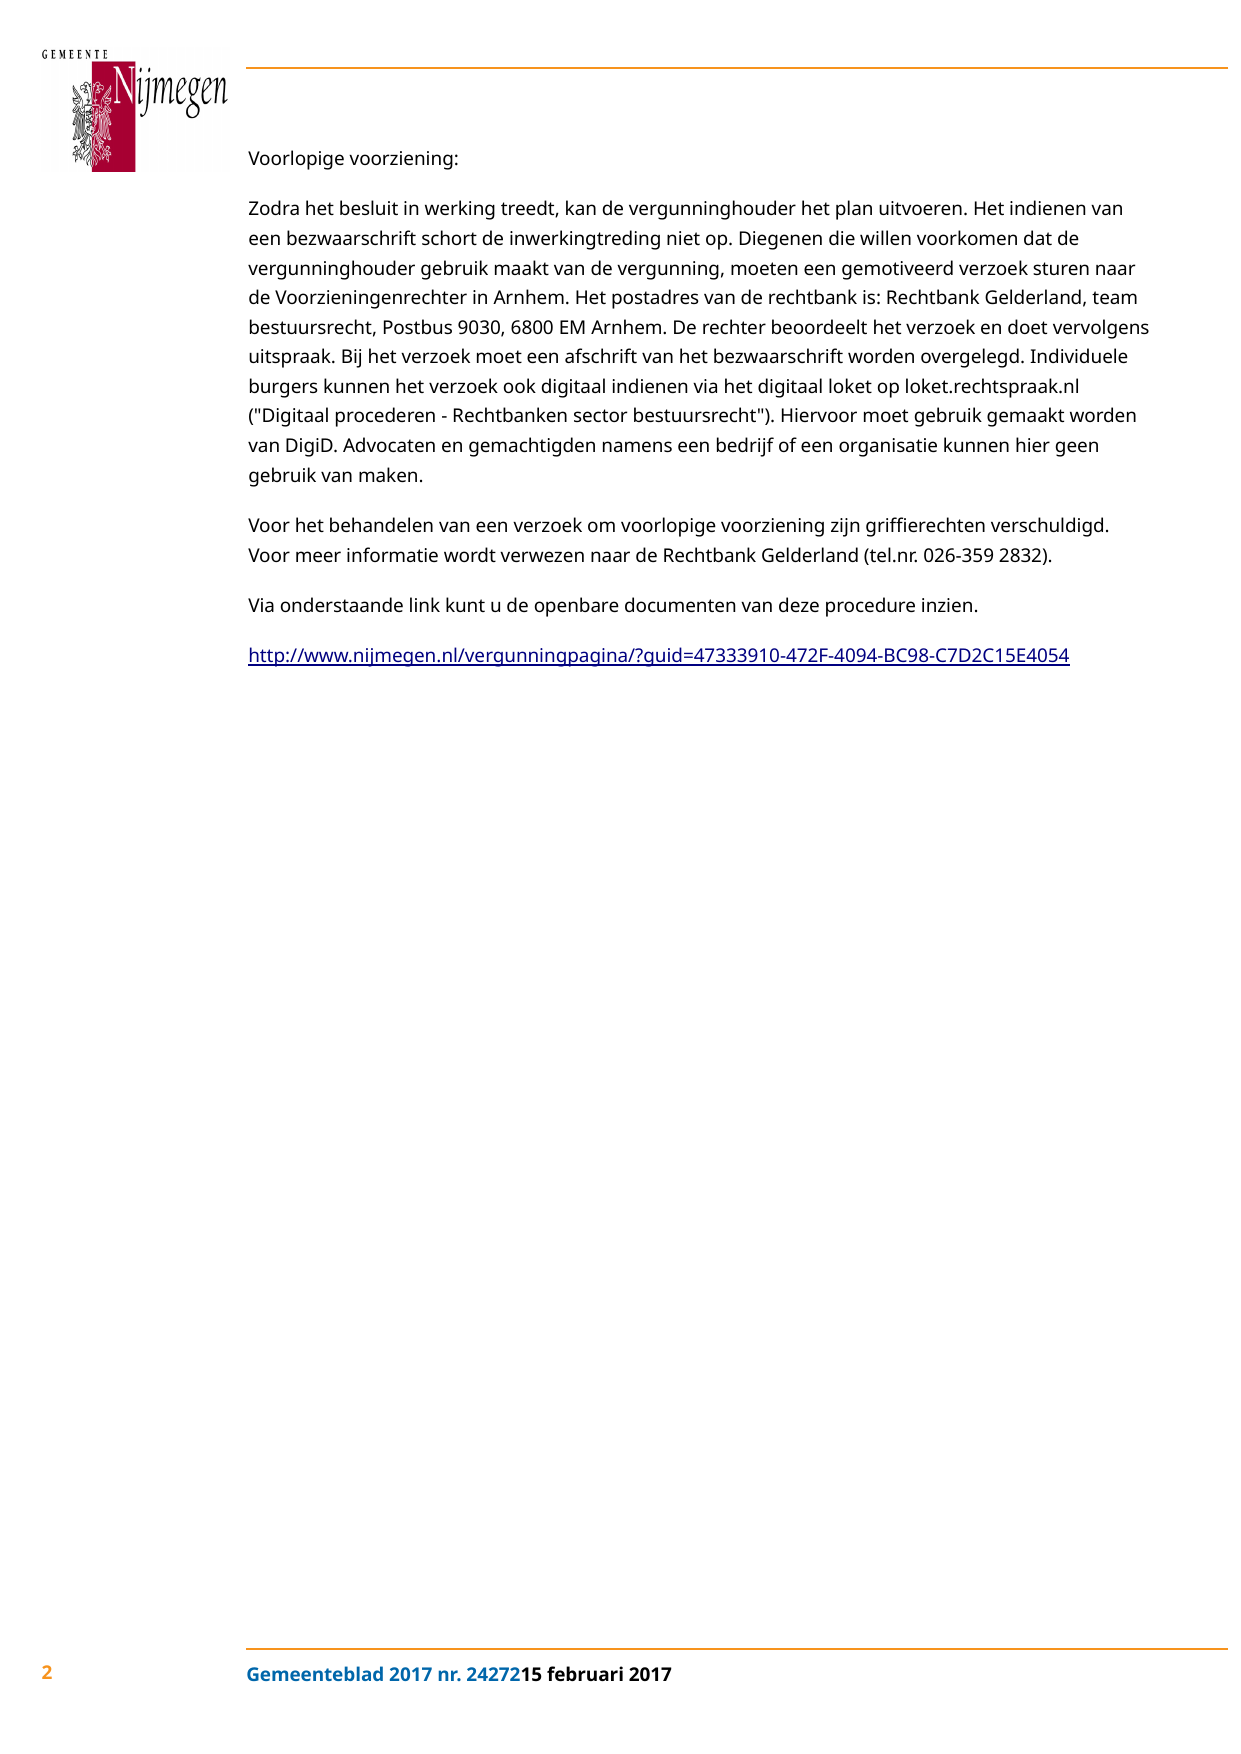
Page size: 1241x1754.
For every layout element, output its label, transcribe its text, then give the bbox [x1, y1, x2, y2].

text Via onderstaande link kunt u de openbare documenten van deze procedure inzien. [248, 592, 1152, 618]
text Zodra het besluit in werking treedt, kan de vergunninghouder het plan uitvoeren. Het indienen van een bezwaarschrift schort de inwerkingtreding niet op. Diegenen die willen voorkomen dat de vergunninghouder gebruik maakt van de vergunning, moeten een gemotiveerd verzoek sturen naar de Voorzieningenrechter in Arnhem. Het postadres van de rechtbank is: Rechtbank Gelderland, team bestuursrecht, Postbus 9030, 6800 EM Arnhem. De rechter beoordeelt het verzoek en doet vervolgens uitspraak. Bij het verzoek moet een afschrift van het bezwaarschrift worden overgelegd. Individuele burgers kunnen het verzoek ook digitaal indienen via het digitaal loket op loket.rechtspraak.nl ("Digitaal procederen - Rechtbanken sector bestuursrecht"). Hiervoor moet gebruik gemaakt worden van DigiD. Advocaten en gemachtigden namens een bedrijf of een organisatie kunnen hier geen gebruik van maken. [248, 196, 1152, 488]
text http://www.nijmegen.nl/vergunningpagina/?guid=47333910-472F-4094-BC98-C7D2C15E4054 [248, 643, 1152, 668]
picture [41, 47, 231, 172]
text Voor het behandelen van een verzoek om voorlopige voorziening zijn griffierechten verschuldigd. Voor meer informatie wordt verwezen naar de Rechtbank Gelderland (tel.nr. 026-359 2832). [248, 512, 1152, 568]
text Voorlopige voorziening: [248, 145, 1152, 171]
